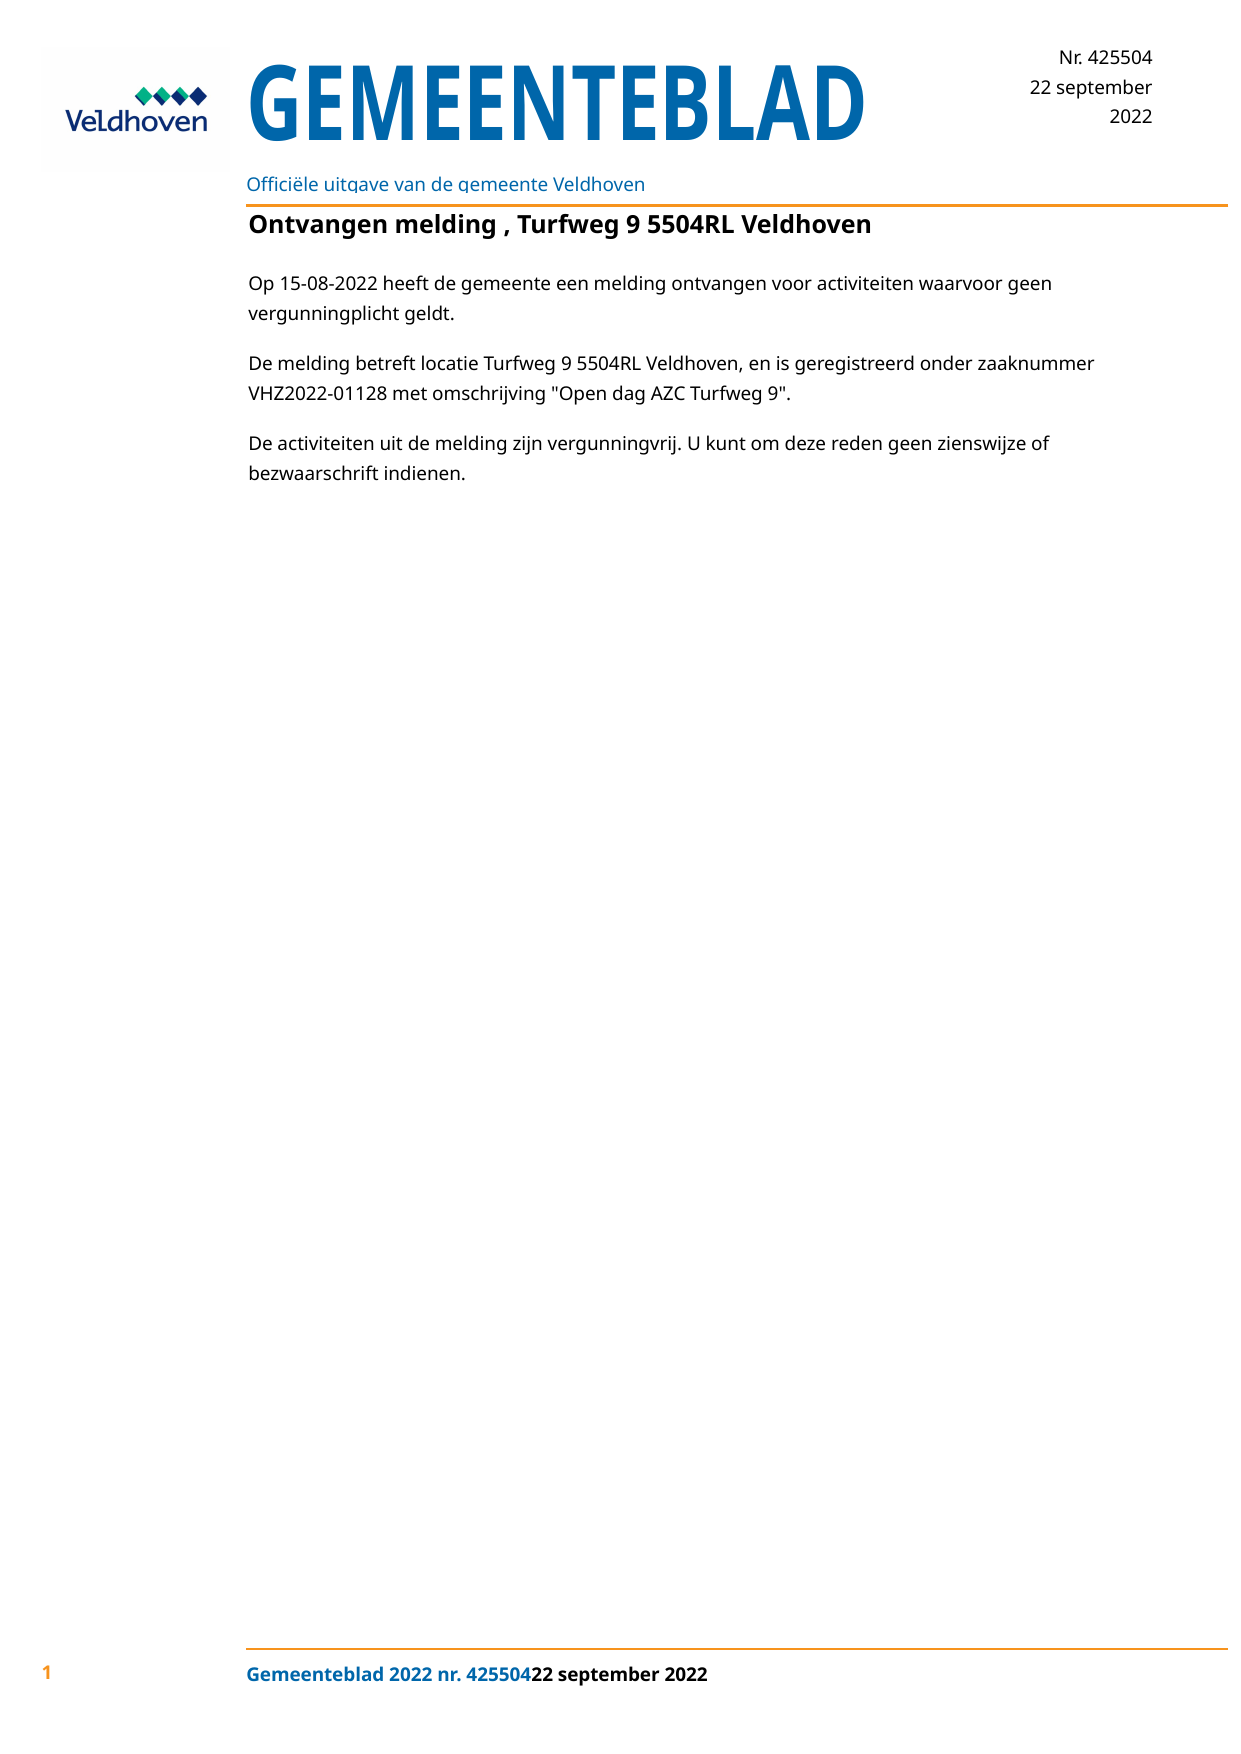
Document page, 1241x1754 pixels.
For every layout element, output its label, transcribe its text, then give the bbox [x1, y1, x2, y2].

picture [41, 47, 231, 172]
text De melding betreft locatie Turfweg 9 5504RL Veldhoven, en is geregistreerd onder zaaknummer VHZ2022-01128 met omschrijving "Open dag AZC Turfweg 9". [248, 350, 1152, 406]
text Op 15-08-2022 heeft de gemeente een melding ontvangen voor activiteiten waarvoor geen vergunningplicht geldt. [248, 270, 1152, 326]
text Ontvangen melding , Turfweg 9 5504RL Veldhoven [248, 207, 1152, 241]
text De activiteiten uit de melding zijn vergunningvrij. U kunt om deze reden geen zienswijze of bezwaarschrift indienen. [248, 430, 1152, 486]
